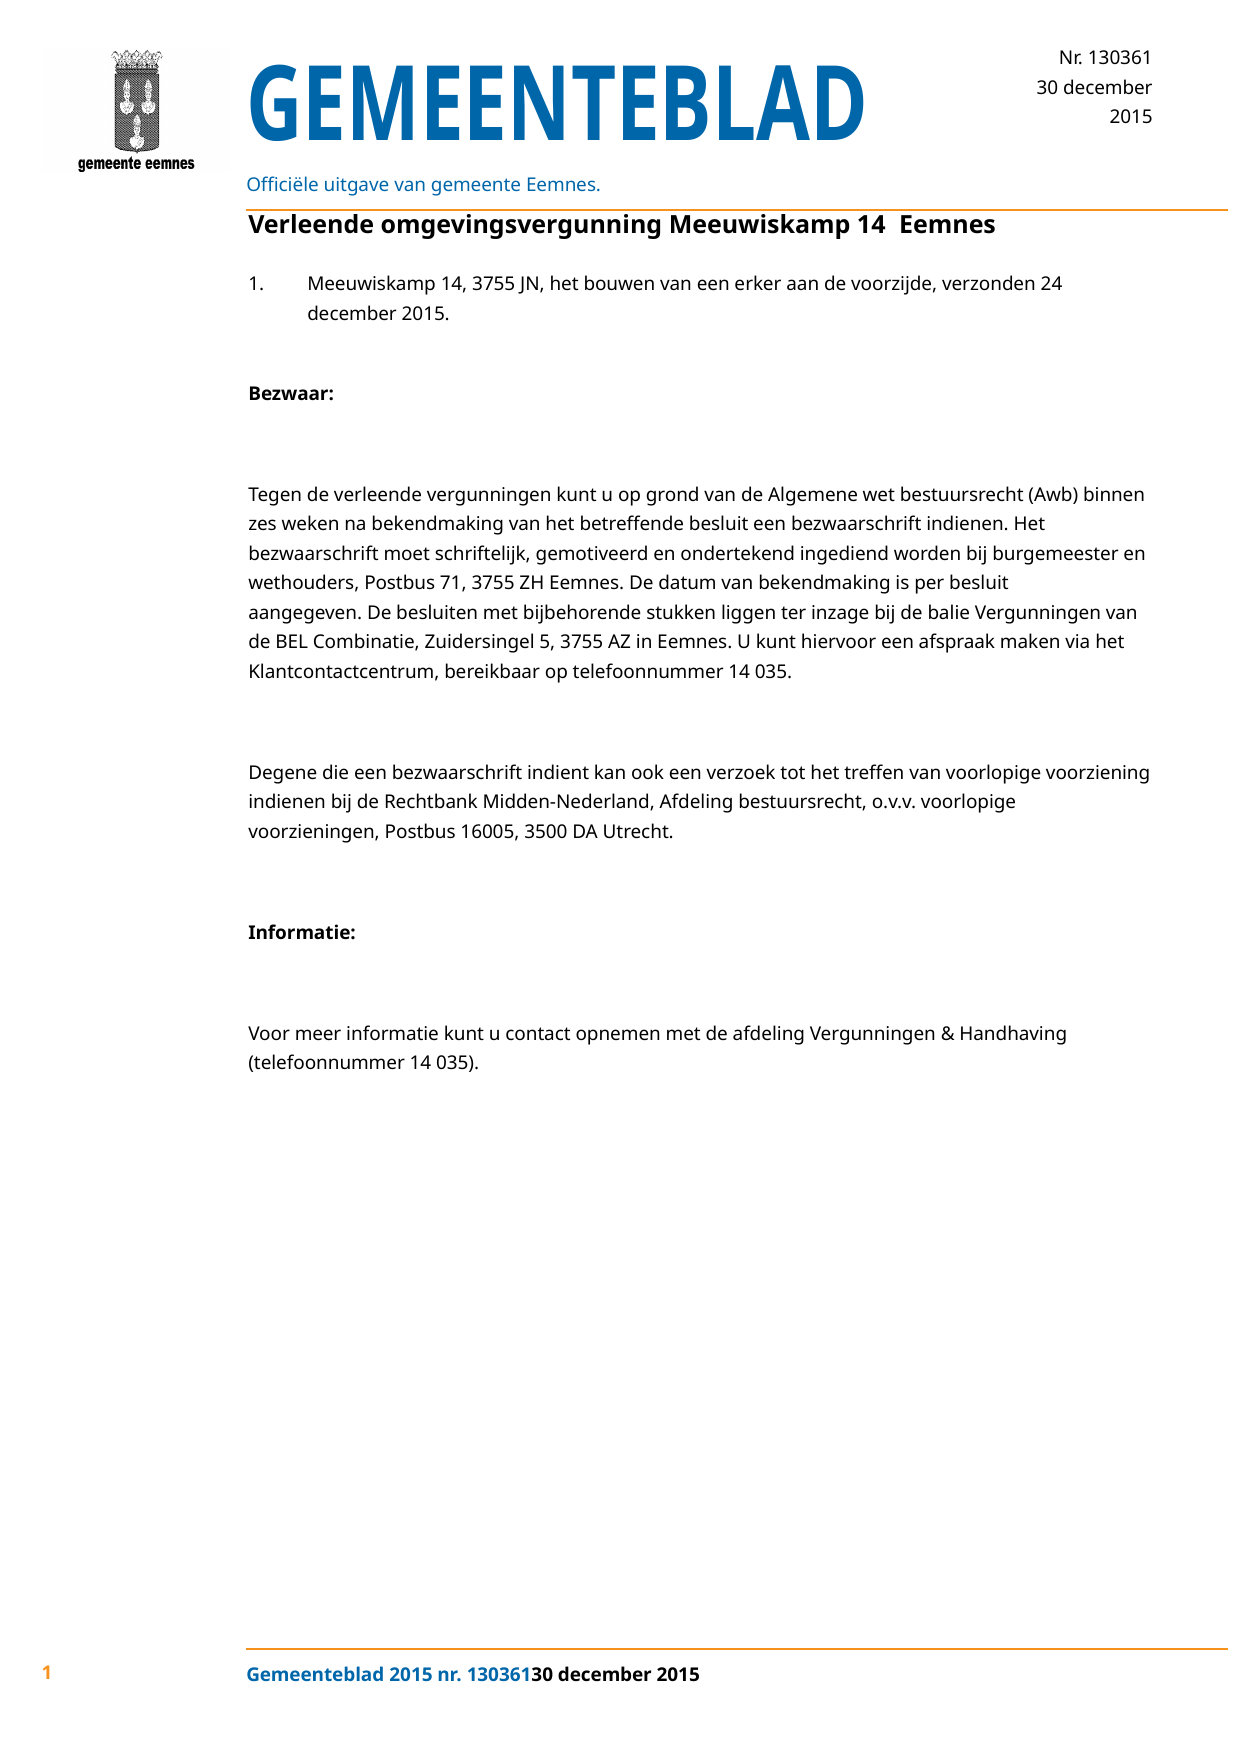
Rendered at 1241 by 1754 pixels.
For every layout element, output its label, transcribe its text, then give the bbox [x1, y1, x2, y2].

text Voor meer informatie kunt u contact opnemen met de afdeling Vergunningen & Handhaving (telefoonnummer 14 035). [248, 1020, 1152, 1075]
text Verleende omgevingsvergunning Meeuwiskamp 14 Eemnes [248, 211, 1152, 241]
text Bezwaar: [248, 380, 1152, 406]
picture [41, 47, 231, 172]
text Degene die een bezwaarschrift indient kan ook een verzoek tot het treffen van voorlopige voorziening indienen bij de Rechtbank Midden-Nederland, Afdeling bestuursrecht, o.v.v. voorlopige voorzieningen, Postbus 16005, 3500 DA Utrecht. [248, 759, 1152, 844]
text Informatie: [248, 919, 1152, 945]
list Meeuwiskamp 14, 3755 JN, het bouwen van een erker aan de voorzijde, verzonden 24 december 2015. [248, 270, 1152, 326]
text Tegen de verleende vergunningen kunt u op grond van de Algemene wet bestuursrecht (Awb) binnen zes weken na bekendmaking van het betreffende besluit een bezwaarschrift indienen. Het bezwaarschrift moet schriftelijk, gemotiveerd en ondertekend ingediend worden bij burgemeester en wethouders, Postbus 71, 3755 ZH Eemnes. De datum van bekendmaking is per besluit aangegeven. De besluiten met bijbehorende stukken liggen ter inzage bij de balie Vergunningen van de BEL Combinatie, Zuidersingel 5, 3755 AZ in Eemnes. U kunt hiervoor een afspraak maken via het Klantcontactcentrum, bereikbaar op telefoonnummer 14 035. [248, 481, 1152, 684]
